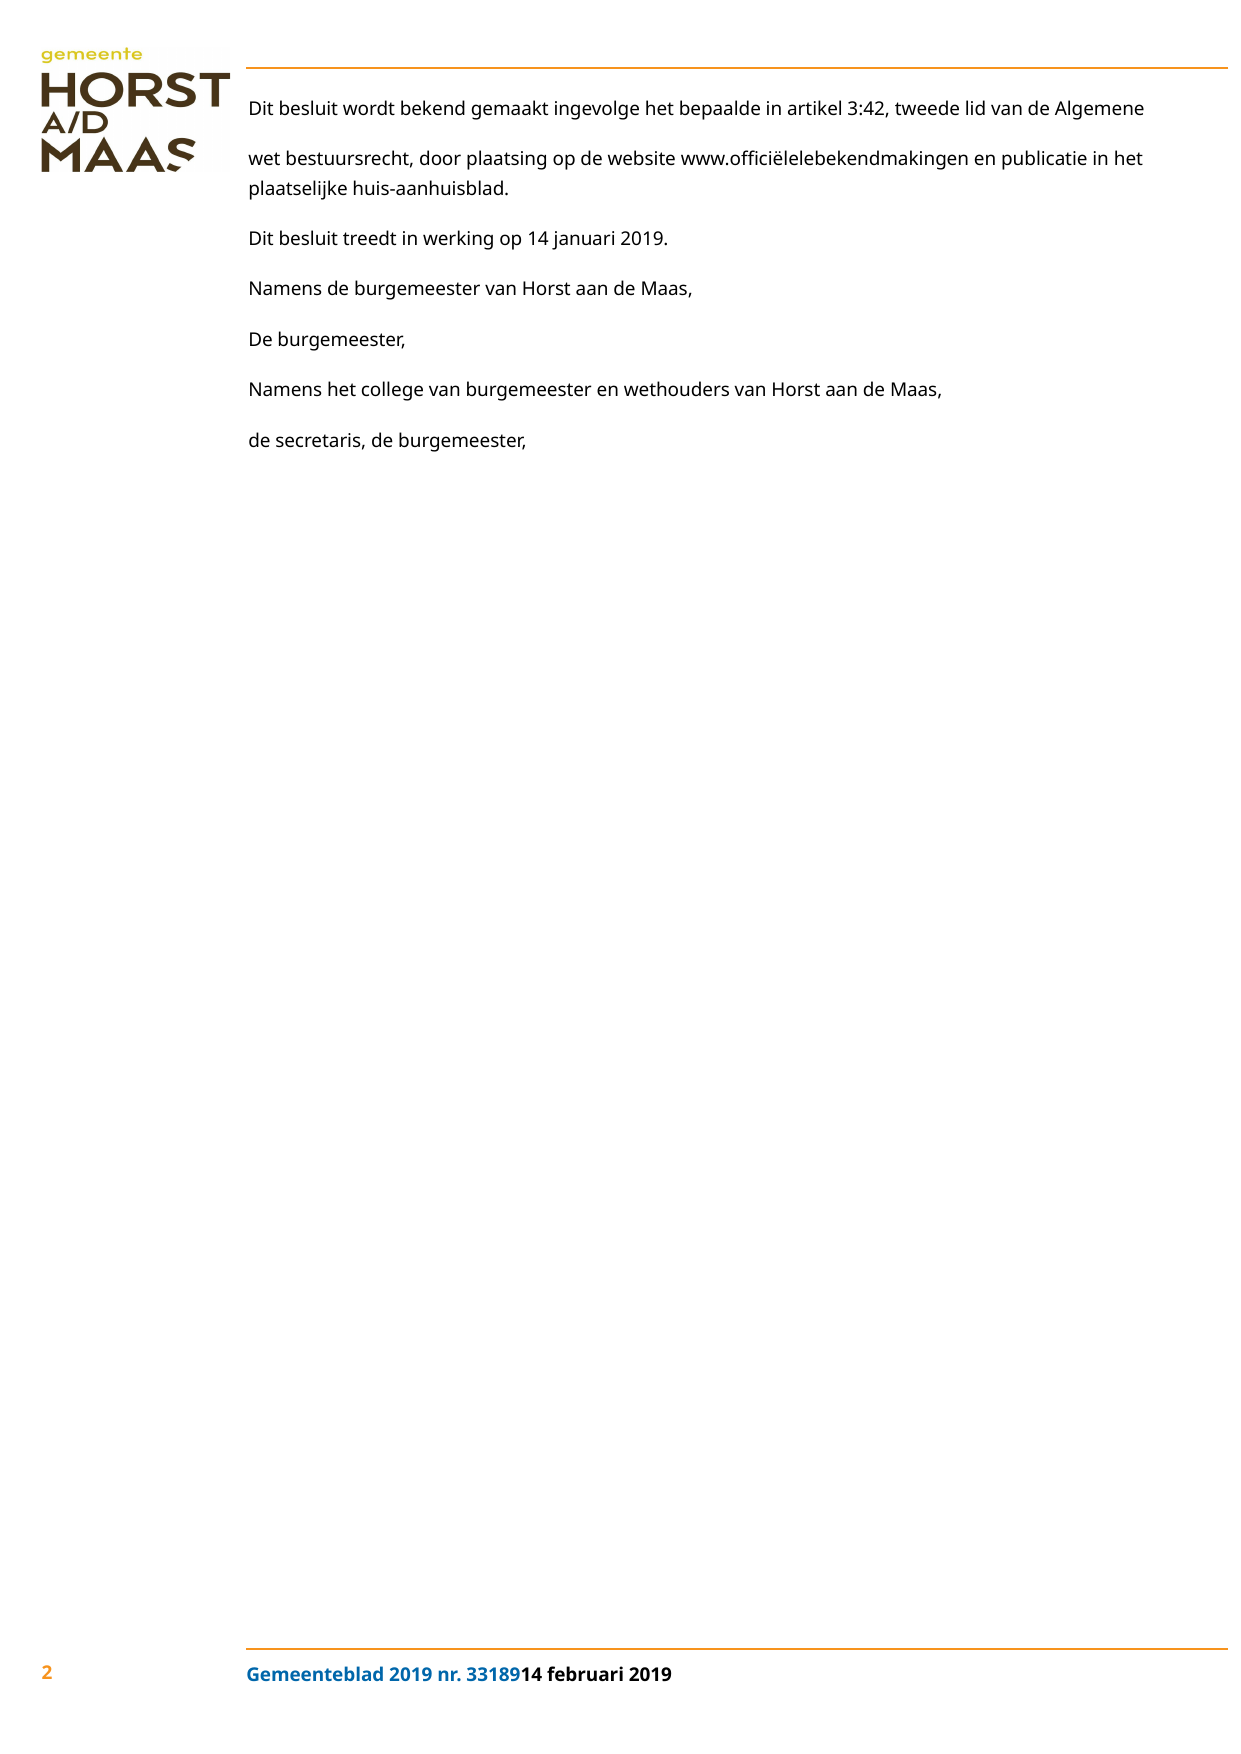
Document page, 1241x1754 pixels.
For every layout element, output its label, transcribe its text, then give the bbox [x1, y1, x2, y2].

picture [41, 47, 231, 172]
text Namens de burgemeester van Horst aan de Maas, [248, 276, 1152, 301]
text Namens het college van burgemeester en wethouders van Horst aan de Maas, [248, 376, 1152, 402]
text Dit besluit wordt bekend gemaakt ingevolge het bepaalde in artikel 3:42, tweede lid van de Algemene [248, 95, 1152, 121]
text de secretaris, de burgemeester, [248, 427, 1152, 453]
text Dit besluit treedt in werking op 14 januari 2019. [248, 225, 1152, 251]
text De burgemeester, [248, 326, 1152, 352]
text wet bestuursrecht, door plaatsing op de website www.officiëlelebekendmakingen en publicatie in het plaatselijke huis-aanhuisblad. [248, 145, 1152, 201]
